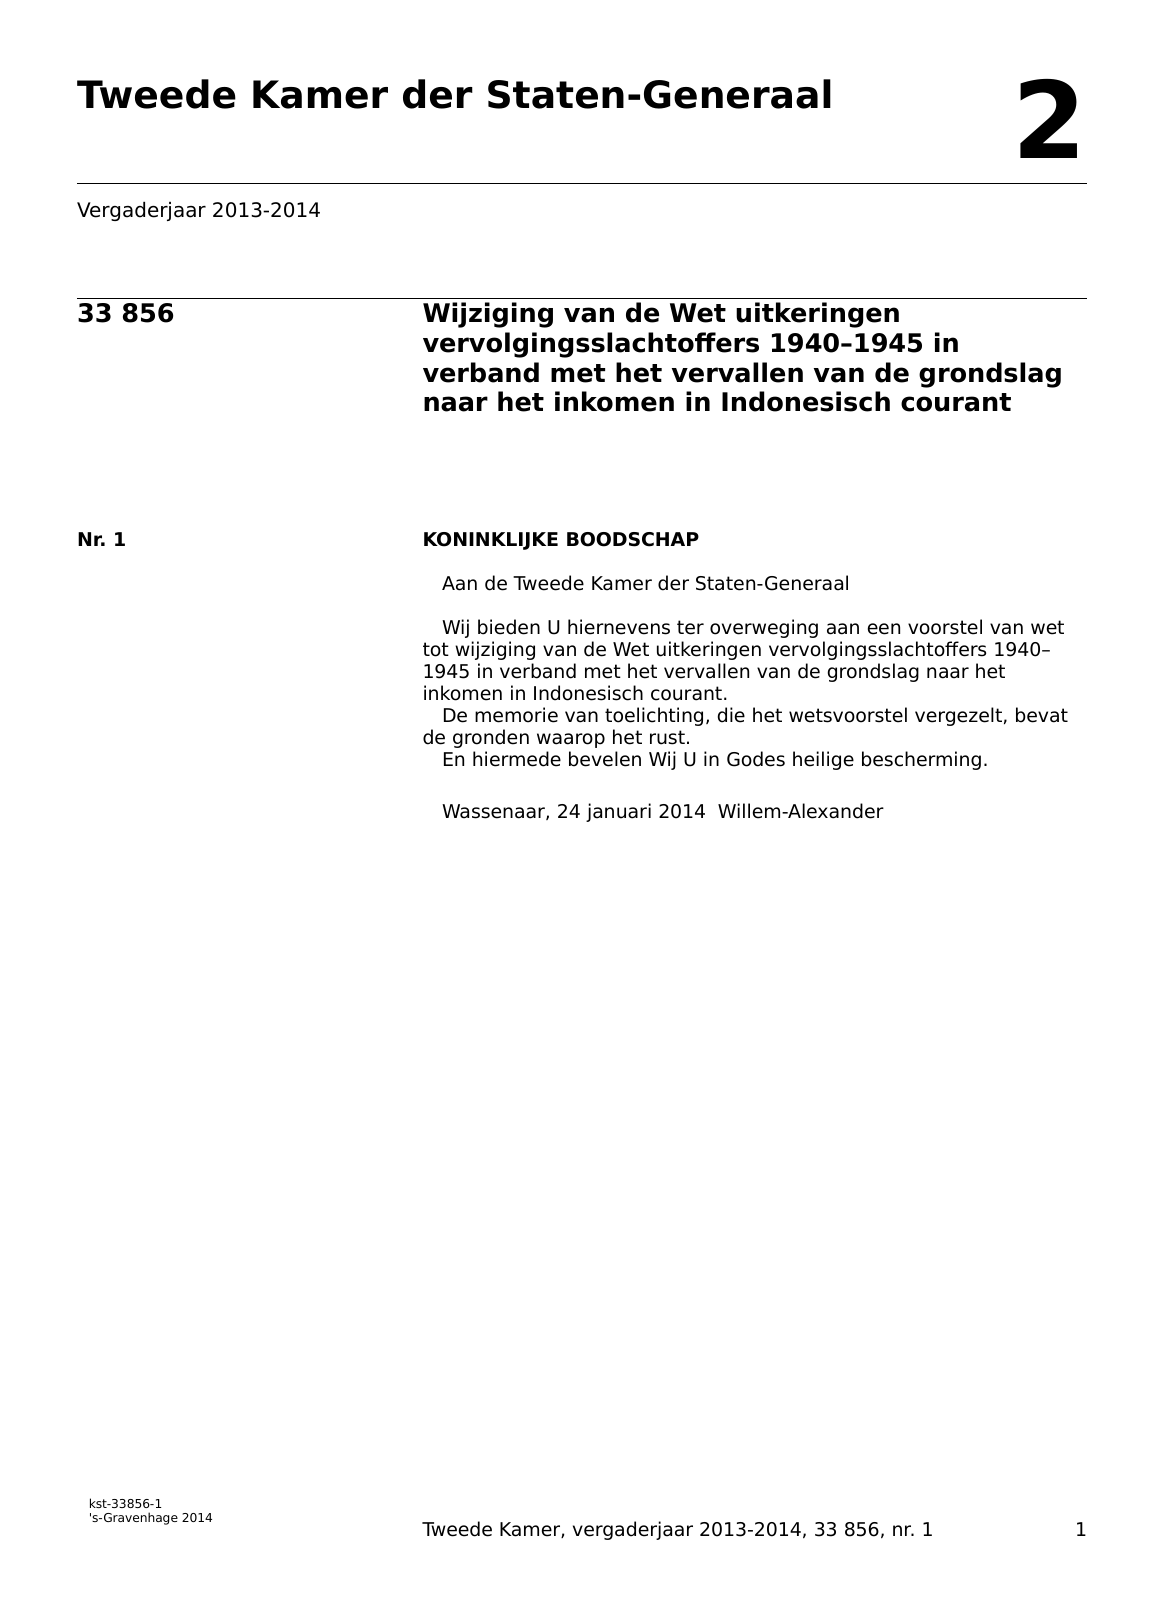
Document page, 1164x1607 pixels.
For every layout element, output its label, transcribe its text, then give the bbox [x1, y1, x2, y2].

text kst-33856-1 [88, 1497, 323, 1511]
table_header 2 [886, 59, 1087, 183]
table_header Tweede Kamer der Staten-Generaal [77, 59, 886, 183]
table_cell Vergaderjaar 2013-2014 [77, 184, 1087, 298]
text De memorie van toelichting, die het wetsvoorstel vergezelt, bevat de gronden waarop het rust. [422, 705, 1087, 749]
text Wassenaar, 24 januari 2014 Willem-Alexander [422, 801, 1087, 823]
text Wij bieden U hiernevens ter overweging aan een voorstel van wet tot wijziging van de Wet uitkeringen vervolgingsslachtoffers 1940–1945 in verband met het vervallen van de grondslag naar het inkomen in Indonesisch courant. [422, 617, 1087, 705]
subtitle Nr. 1 KONINKLIJKE BOODSCHAP [77, 529, 1087, 551]
text Aan de Tweede Kamer der Staten-Generaal [422, 573, 1087, 595]
text En hiermede bevelen Wij U in Godes heilige bescherming. [422, 749, 1087, 771]
text 's-Gravenhage 2014 [88, 1511, 323, 1525]
subtitle 33 856 Wijziging van de Wet uitkeringen vervolgingsslachtoffers 1940–1945 in verband met het vervallen van de grondslag naar het inkomen in Indonesisch courant [77, 299, 1087, 418]
